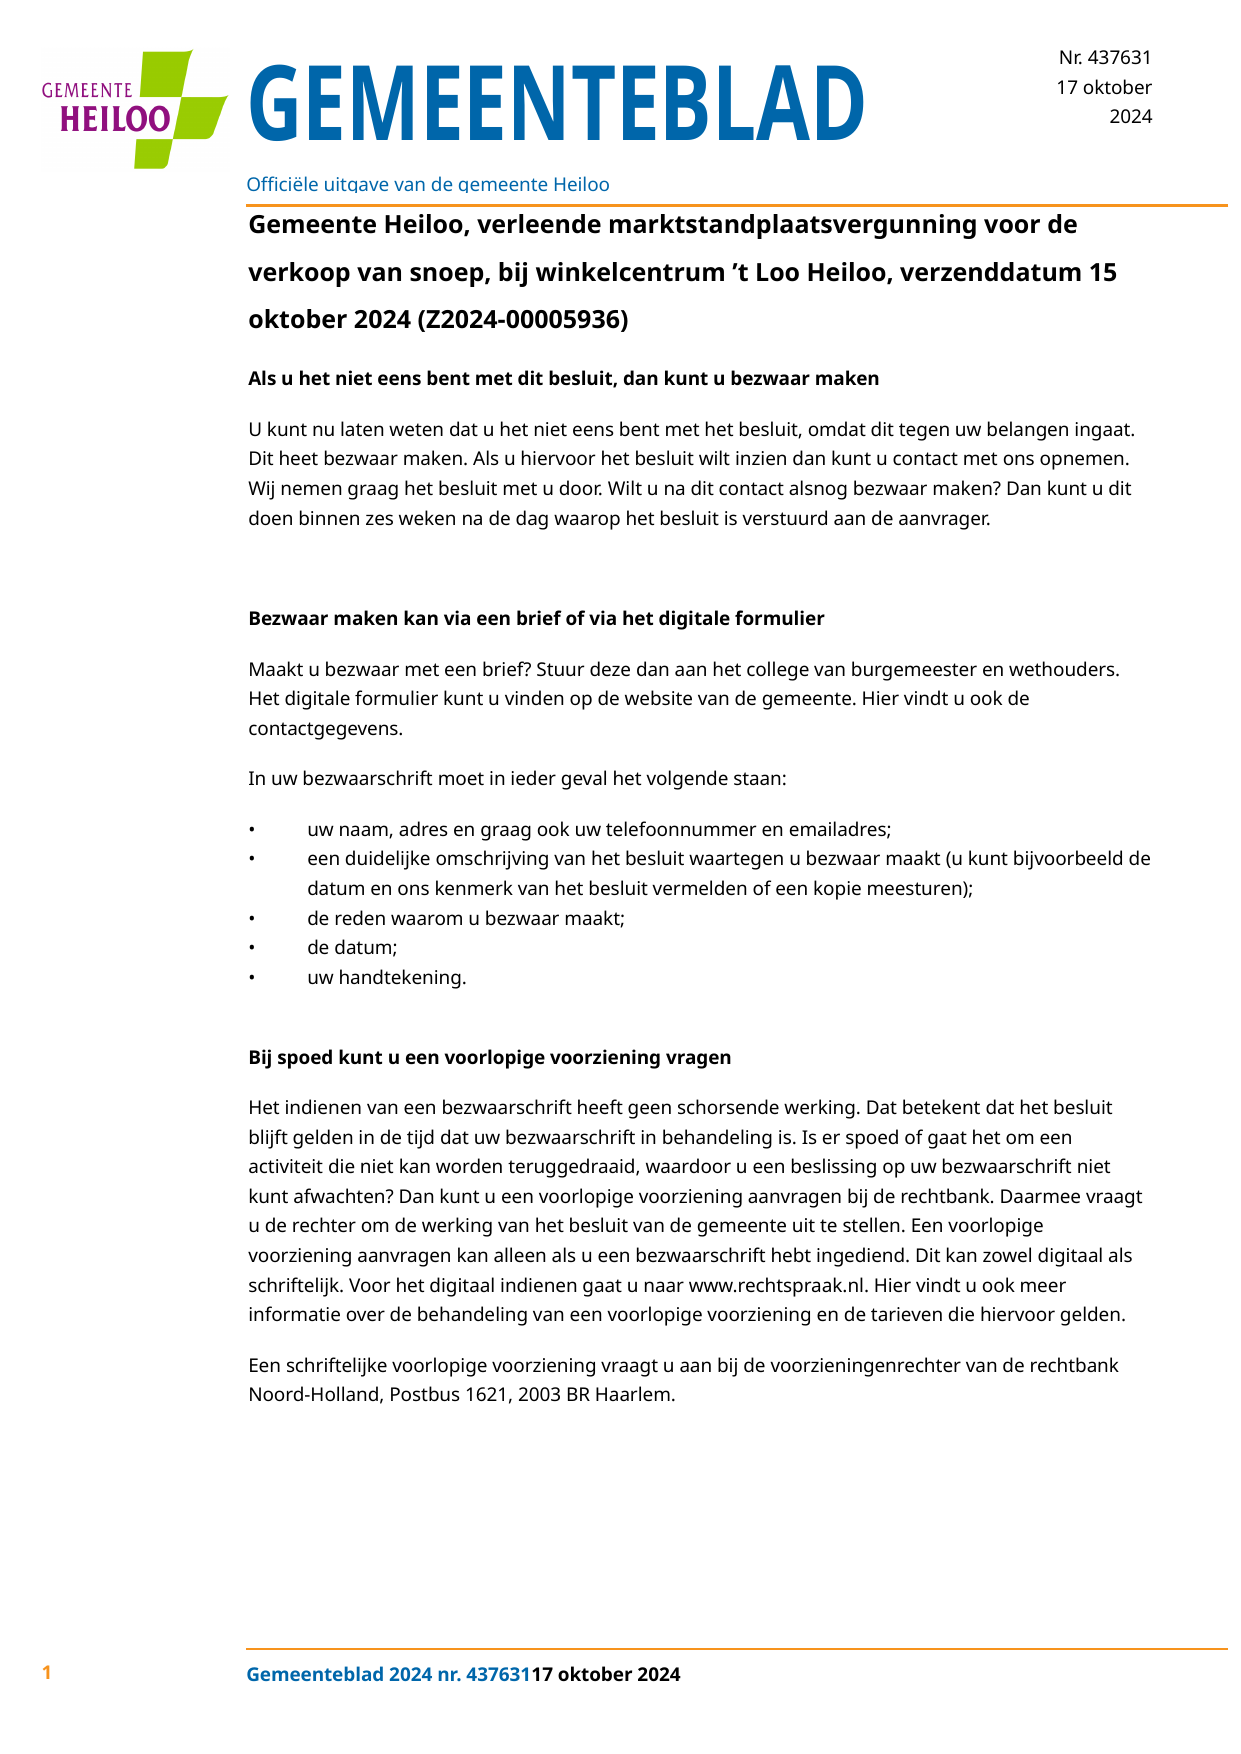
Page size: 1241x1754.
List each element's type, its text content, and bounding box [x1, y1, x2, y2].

list uw handtekening. [248, 964, 1152, 989]
text U kunt nu laten weten dat u het niet eens bent met het besluit, omdat dit tegen uw belangen ingaat. Dit heet bezwaar maken. Als u hiervoor het besluit wilt inzien dan kunt u contact met ons opnemen. Wij nemen graag het besluit met u door. Wilt u na dit contact alsnog bezwaar maken? Dan kunt u dit doen binnen zes weken na de dag waarop het besluit is verstuurd aan de aanvrager. [248, 416, 1152, 530]
text Een schriftelijke voorlopige voorziening vraagt u aan bij de voorzieningenrechter van de rechtbank Noord-Holland, Postbus 1621, 2003 BR Haarlem. [248, 1352, 1152, 1407]
text Het indienen van een bezwaarschrift heeft geen schorsende werking. Dat betekent dat het besluit blijft gelden in de tijd dat uw bezwaarschrift in behandeling is. Is er spoed of gaat het om een activiteit die niet kan worden teruggedraaid, waardoor u een beslissing op uw bezwaarschrift niet kunt afwachten? Dan kunt u een voorlopige voorziening aanvragen bij de rechtbank. Daarmee vraagt u de rechter om de werking van het besluit van de gemeente uit te stellen. Een voorlopige voorziening aanvragen kan alleen als u een bezwaarschrift hebt ingediend. Dit kan zowel digitaal als schriftelijk. Voor het digitaal indienen gaat u naar www.rechtspraak.nl. Hier vindt u ook meer informatie over de behandeling van een voorlopige voorziening en de tarieven die hiervoor gelden. [248, 1094, 1152, 1327]
text Gemeente Heiloo, verleende marktstandplaatsvergunning voor de verkoop van snoep, bij winkelcentrum ’t Loo Heiloo, verzenddatum 15 oktober 2024 (Z2024-00005936) [248, 207, 1152, 336]
text Bezwaar maken kan via een brief of via het digitale formulier [248, 606, 1152, 631]
picture [41, 47, 231, 172]
text Maakt u bezwaar met een brief? Stuur deze dan aan het college van burgemeester en wethouders. Het digitale formulier kunt u vinden op de website van de gemeente. Hier vindt u ook de contactgegevens. [248, 656, 1152, 741]
text Als u het niet eens bent met dit besluit, dan kunt u bezwaar maken [248, 366, 1152, 391]
text In uw bezwaarschrift moet in ieder geval het volgende staan: [248, 766, 1152, 791]
list de reden waarom u bezwaar maakt; [248, 905, 1152, 930]
list een duidelijke omschrijving van het besluit waartegen u bezwaar maakt (u kunt bijvoorbeeld de datum en ons kenmerk van het besluit vermelden of een kopie meesturen); [248, 846, 1152, 901]
list de datum; [248, 934, 1152, 960]
list uw naam, adres en graag ook uw telefoonnummer en emailadres; [248, 816, 1152, 842]
text Bij spoed kunt u een voorlopige voorziening vragen [248, 1044, 1152, 1069]
